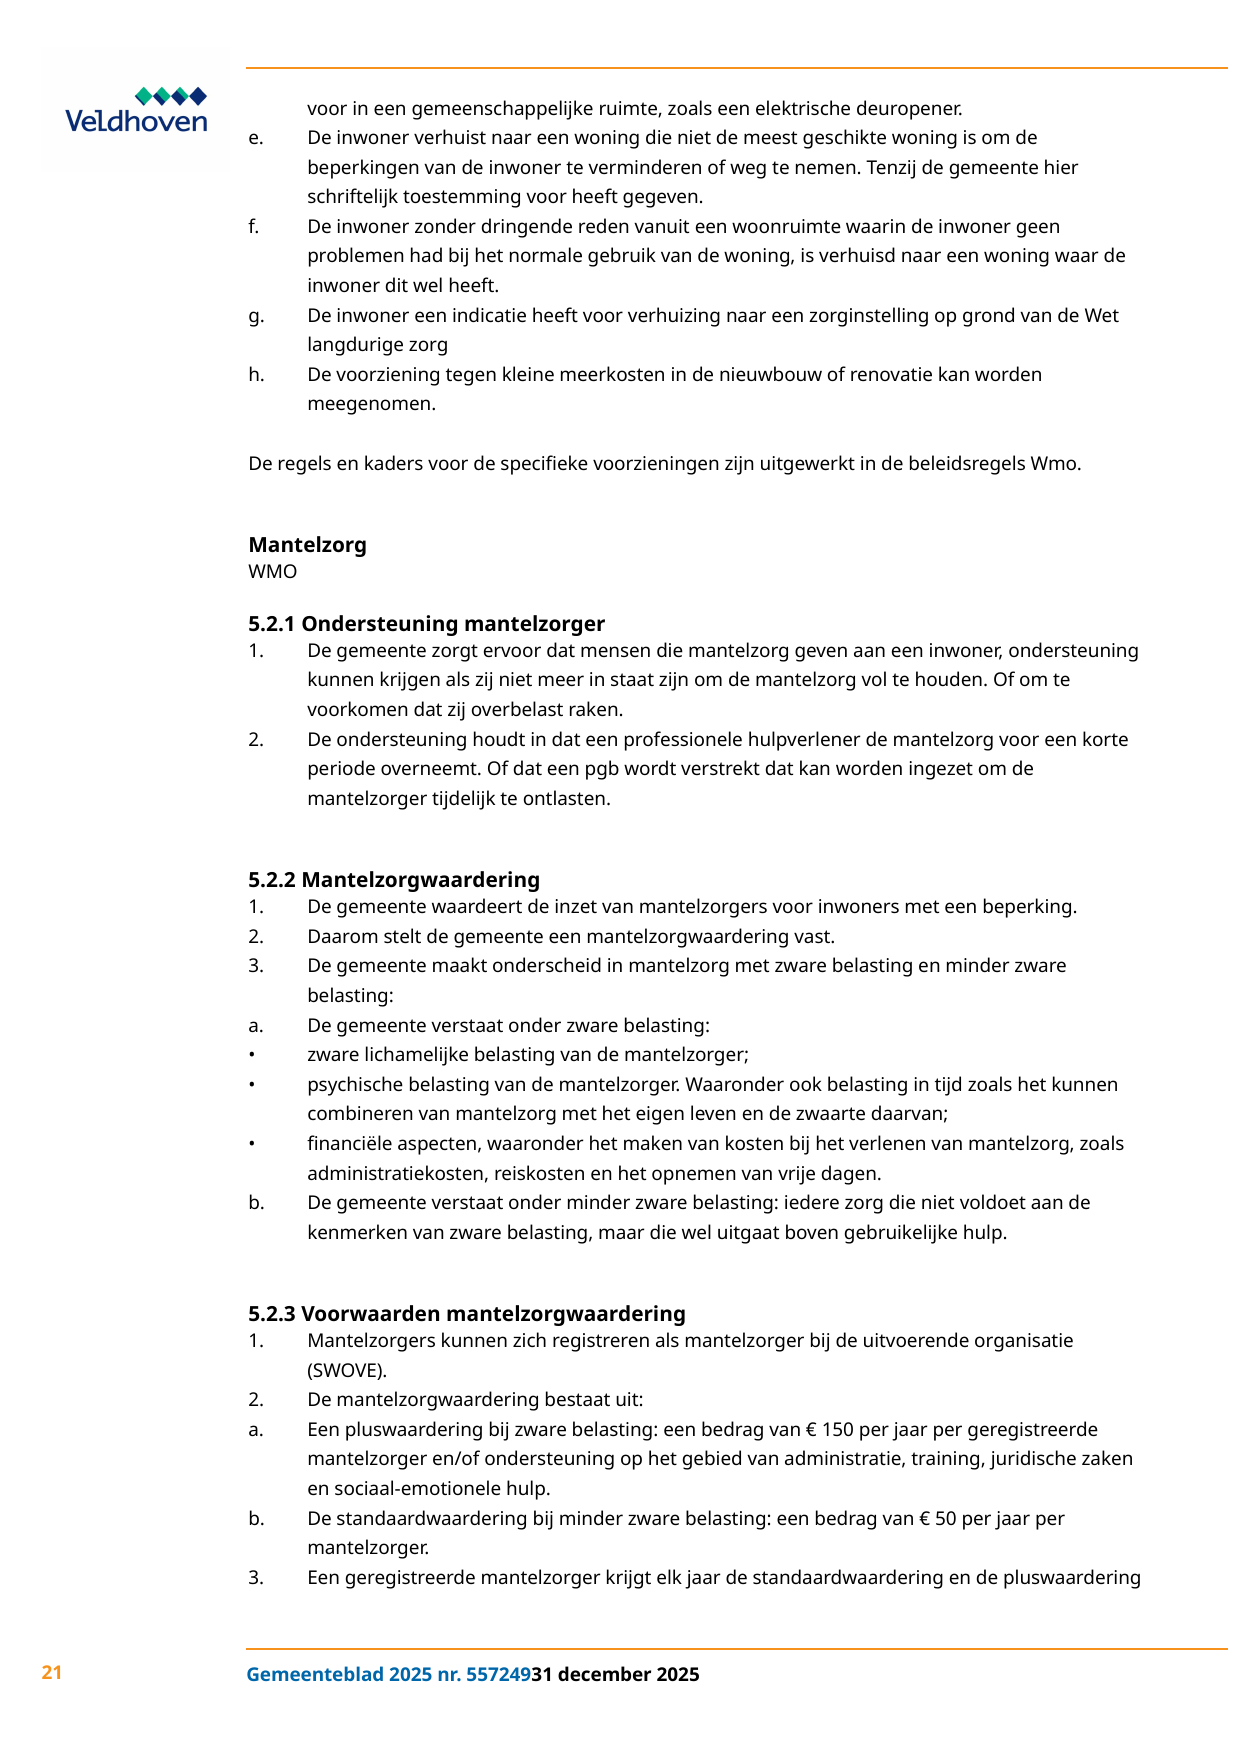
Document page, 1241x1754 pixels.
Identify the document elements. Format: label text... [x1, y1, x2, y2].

list Daarom stelt de gemeente een mantelzorgwaardering vast. [248, 923, 1152, 949]
list De inwoner verhuist naar een woning die niet de meest geschikte woning is om de beperkingen van de inwoner te verminderen of weg te nemen. Tenzij de gemeente hier schriftelijk toestemming voor heeft gegeven. [248, 124, 1152, 209]
text 5.2.3 Voorwaarden mantelzorgwaardering [248, 1299, 1152, 1327]
picture [41, 47, 231, 172]
list voor in een gemeenschappelijke ruimte, zoals een elektrische deuropener. [248, 95, 1152, 121]
list zware lichamelijke belasting van de mantelzorger; [248, 1041, 1152, 1067]
text De regels en kaders voor de specifieke voorzieningen zijn uitgewerkt in de beleidsregels Wmo. [248, 450, 1152, 476]
text Mantelzorg [248, 530, 1152, 558]
list De gemeente maakt onderscheid in mantelzorg met zware belasting en minder zware belasting: [248, 953, 1152, 1008]
list De gemeente waardeert de inzet van mantelzorgers voor inwoners met een beperking. [248, 893, 1152, 919]
list De mantelzorgwaardering bestaat uit: [248, 1386, 1152, 1412]
list Een pluswaardering bij zware belasting: een bedrag van € 150 per jaar per geregistreerde mantelzorger en/of ondersteuning op het gebied van administratie, training, juridische zaken en sociaal-emotionele hulp. [248, 1416, 1152, 1501]
text 5.2.1 Ondersteuning mantelzorger [248, 609, 1152, 637]
text WMO [248, 558, 1152, 584]
list De standaardwaardering bij minder zware belasting: een bedrag van € 50 per jaar per mantelzorger. [248, 1505, 1152, 1560]
list De gemeente zorgt ervoor dat mensen die mantelzorg geven aan een inwoner, ondersteuning kunnen krijgen als zij niet meer in staat zijn om de mantelzorg vol te houden. Of om te voorkomen dat zij overbelast raken. [248, 637, 1152, 722]
list De gemeente verstaat onder zware belasting: [248, 1012, 1152, 1037]
list De inwoner een indicatie heeft voor verhuizing naar een zorginstelling op grond van de Wet langdurige zorg [248, 302, 1152, 357]
list Mantelzorgers kunnen zich registreren als mantelzorger bij de uitvoerende organisatie (SWOVE). [248, 1327, 1152, 1383]
list De voorziening tegen kleine meerkosten in de nieuwbouw of renovatie kan worden meegenomen. [248, 361, 1152, 416]
list financiële aspecten, waaronder het maken van kosten bij het verlenen van mantelzorg, zoals administratiekosten, reiskosten en het opnemen van vrije dagen. [248, 1130, 1152, 1185]
list De inwoner zonder dringende reden vanuit een woonruimte waarin de inwoner geen problemen had bij het normale gebruik van de woning, is verhuisd naar een woning waar de inwoner dit wel heeft. [248, 213, 1152, 298]
text 5.2.2 Mantelzorgwaardering [248, 865, 1152, 893]
list De ondersteuning houdt in dat een professionele hulpverlener de mantelzorg voor een korte periode overneemt. Of dat een pgb wordt verstrekt dat kan worden ingezet om de mantelzorger tijdelijk te ontlasten. [248, 726, 1152, 811]
list De gemeente verstaat onder minder zware belasting: iedere zorg die niet voldoet aan de kenmerken van zware belasting, maar die wel uitgaat boven gebruikelijke hulp. [248, 1189, 1152, 1244]
list psychische belasting van de mantelzorger. Waaronder ook belasting in tijd zoals het kunnen combineren van mantelzorg met het eigen leven en de zwaarte daarvan; [248, 1071, 1152, 1126]
list Een geregistreerde mantelzorger krijgt elk jaar de standaardwaardering en de pluswaardering [248, 1564, 1152, 1590]
